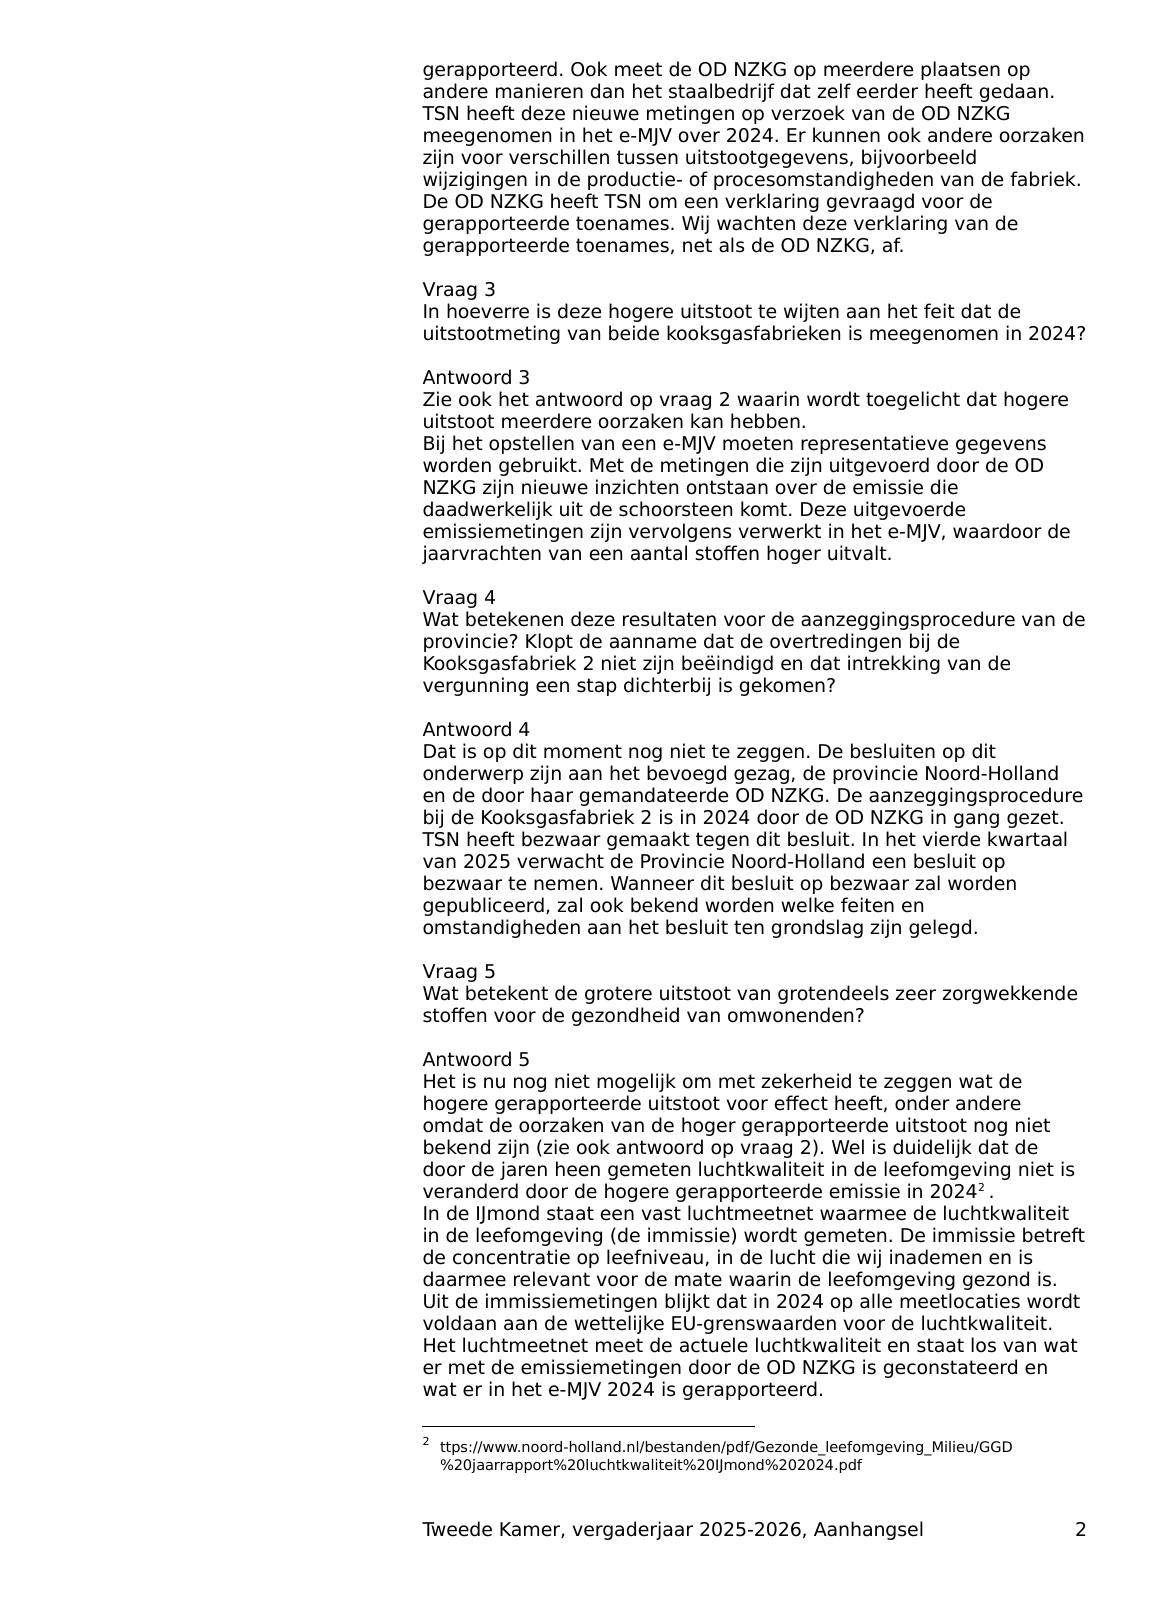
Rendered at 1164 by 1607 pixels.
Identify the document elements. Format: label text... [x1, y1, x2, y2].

text Vraag 4 [422, 587, 1087, 609]
text Vraag 5 [422, 961, 1087, 983]
text Zie ook het antwoord op vraag 2 waarin wordt toegelicht dat hogere uitstoot meerdere oorzaken kan hebben. [422, 389, 1087, 433]
text Antwoord 5 [422, 1049, 1087, 1071]
text Wat betekenen deze resultaten voor de aanzeggingsprocedure van de provincie? Klopt de aanname dat de overtredingen bij de Kooksgasfabriek 2 niet zijn beëindigd en dat intrekking van de vergunning een stap dichterbij is gekomen? [422, 609, 1087, 697]
text Bij het opstellen van een e-MJV moeten representatieve gegevens worden gebruikt. Met de metingen die zijn uitgevoerd door de OD NZKG zijn nieuwe inzichten ontstaan over de emissie die daadwerkelijk uit de schoorsteen komt. Deze uitgevoerde emissiemetingen zijn vervolgens verwerkt in het e-MJV, waardoor de jaarvrachten van een aantal stoffen hoger uitvalt. [422, 433, 1087, 565]
text Antwoord 4 [422, 719, 1087, 741]
text Antwoord 3 [422, 367, 1087, 389]
text gerapporteerd. Ook meet de OD NZKG op meerdere plaatsen op andere manieren dan het staalbedrijf dat zelf eerder heeft gedaan. TSN heeft deze nieuwe metingen op verzoek van de OD NZKG meegenomen in het e-MJV over 2024. Er kunnen ook andere oorzaken zijn voor verschillen tussen uitstootgegevens, bijvoorbeeld wijzigingen in de productie- of procesomstandigheden van de fabriek. De OD NZKG heeft TSN om een verklaring gevraagd voor de gerapporteerde toenames. Wij wachten deze verklaring van de gerapporteerde toenames, net als de OD NZKG, af. [422, 59, 1087, 257]
text In de IJmond staat een vast luchtmeetnet waarmee de luchtkwaliteit in de leefomgeving (de immissie) wordt gemeten. De immissie betreft de concentratie op leefniveau, in de lucht die wij inademen en is daarmee relevant voor de mate waarin de leefomgeving gezond is. Uit de immissiemetingen blijkt dat in 2024 op alle meetlocaties wordt voldaan aan de wettelijke EU-grenswaarden voor de luchtkwaliteit. Het luchtmeetnet meet de actuele luchtkwaliteit en staat los van wat er met de emissiemetingen door de OD NZKG is geconstateerd en wat er in het e-MJV 2024 is gerapporteerd. [422, 1203, 1087, 1401]
text Wat betekent de grotere uitstoot van grotendeels zeer zorgwekkende stoffen voor de gezondheid van omwonenden? [422, 983, 1087, 1027]
text In hoeverre is deze hogere uitstoot te wijten aan het feit dat de uitstootmeting van beide kooksgasfabrieken is meegenomen in 2024? [422, 301, 1087, 345]
text Vraag 3 [422, 279, 1087, 301]
text ttps://www.noord-holland.nl/bestanden/pdf/Gezonde_leefomgeving_Milieu/GGD%20jaarrapport%20luchtkwaliteit%20IJmond%202024.pdf [422, 1435, 1087, 1474]
text Het is nu nog niet mogelijk om met zekerheid te zeggen wat de hogere gerapporteerde uitstoot voor effect heeft, onder andere omdat de oorzaken van de hoger gerapporteerde uitstoot nog niet bekend zijn (zie ook antwoord op vraag 2). Wel is duidelijk dat de door de jaren heen gemeten luchtkwaliteit in de leefomgeving niet is veranderd door de hogere gerapporteerde emissie in 2024. [422, 1071, 1087, 1203]
text Dat is op dit moment nog niet te zeggen. De besluiten op dit onderwerp zijn aan het bevoegd gezag, de provincie Noord-Holland en de door haar gemandateerde OD NZKG. De aanzeggingsprocedure bij de Kooksgasfabriek 2 is in 2024 door de OD NZKG in gang gezet. TSN heeft bezwaar gemaakt tegen dit besluit. In het vierde kwartaal van 2025 verwacht de Provincie Noord-Holland een besluit op bezwaar te nemen. Wanneer dit besluit op bezwaar zal worden gepubliceerd, zal ook bekend worden welke feiten en omstandigheden aan het besluit ten grondslag zijn gelegd. [422, 741, 1087, 939]
